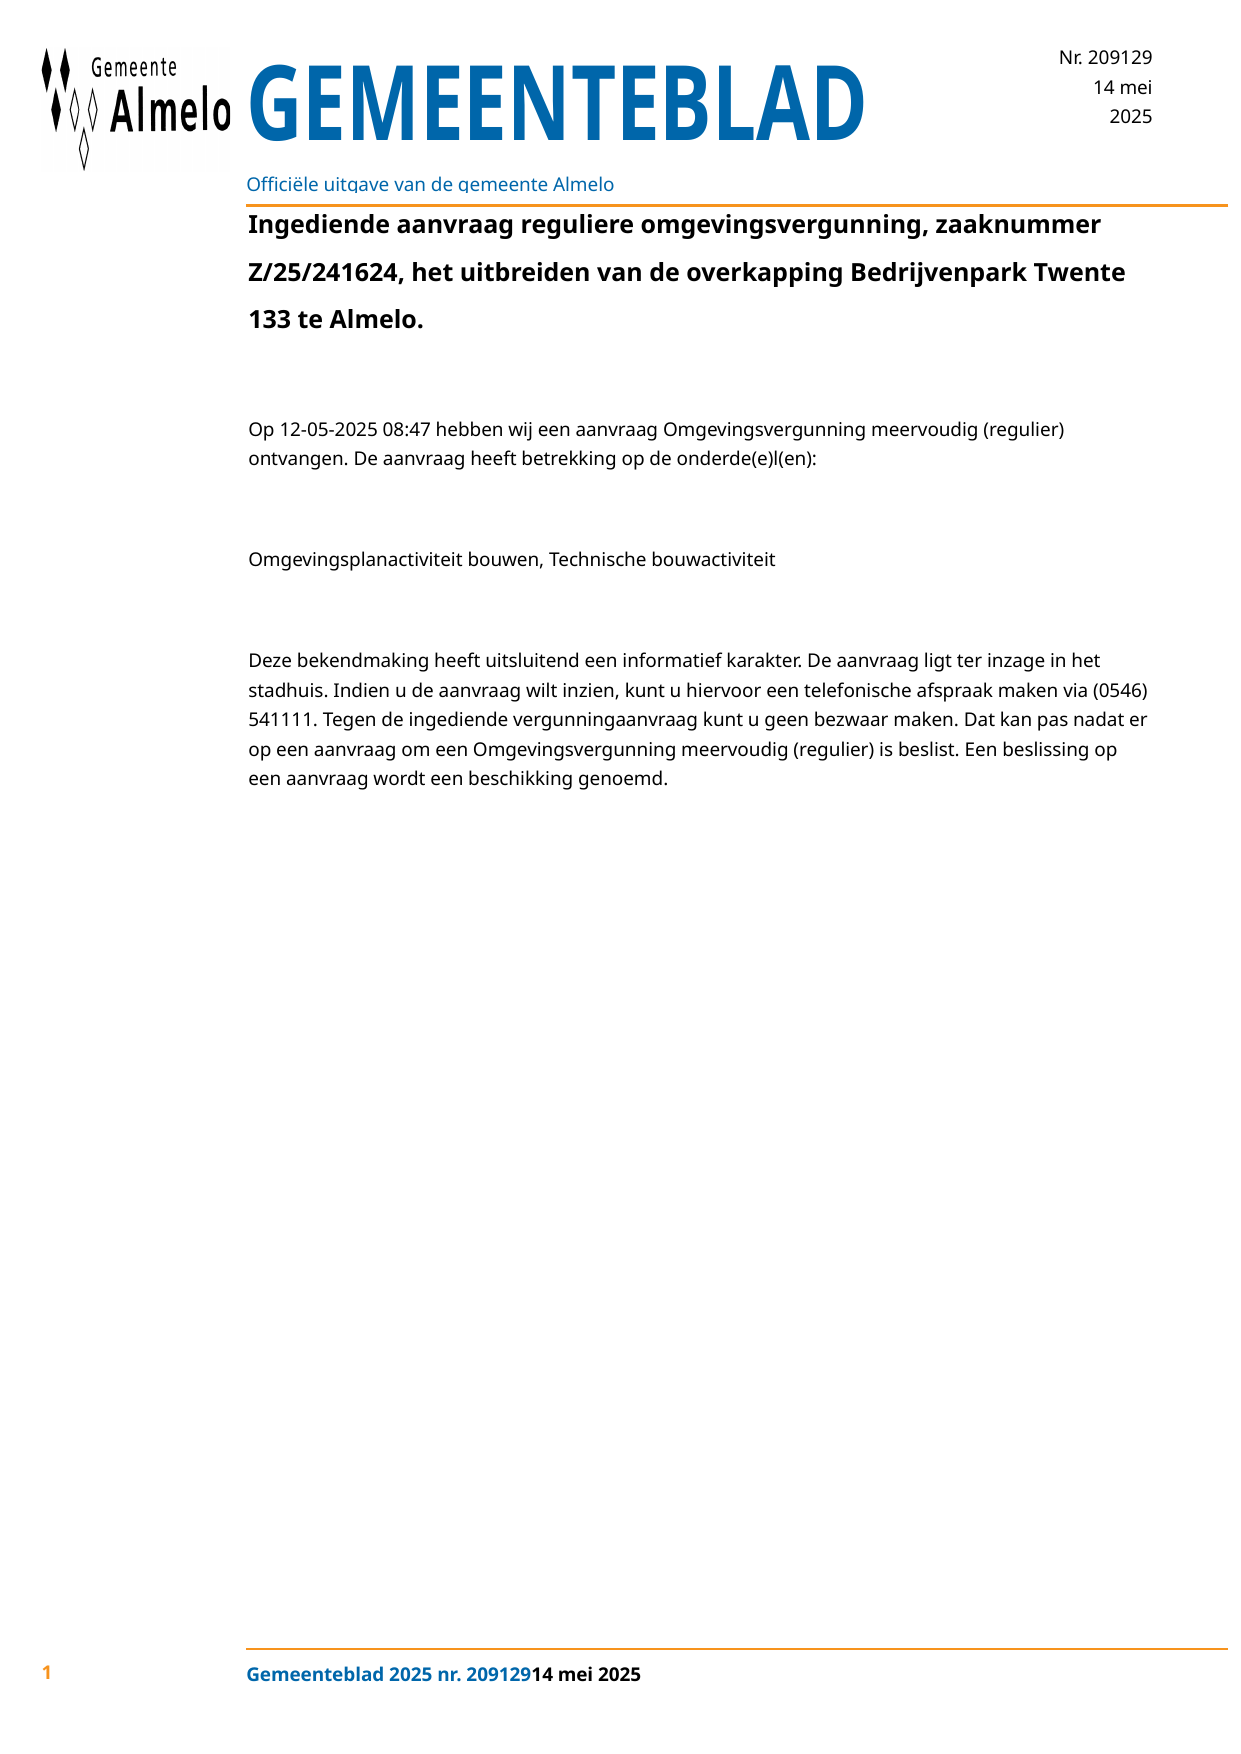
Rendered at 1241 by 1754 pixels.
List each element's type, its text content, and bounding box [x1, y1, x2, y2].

text Ingediende aanvraag reguliere omgevingsvergunning, zaaknummer Z/25/241624, het uitbreiden van de overkapping Bedrijvenpark Twente 133 te Almelo. [248, 207, 1152, 336]
text Deze bekendmaking heeft uitsluitend een informatief karakter. De aanvraag ligt ter inzage in het stadhuis. Indien u de aanvraag wilt inzien, kunt u hiervoor een telefonische afspraak maken via (0546) 541111. Tegen de ingediende vergunningaanvraag kunt u geen bezwaar maken. Dat kan pas nadat er op een aanvraag om een Omgevingsvergunning meervoudig (regulier) is beslist. Een beslissing op een aanvraag wordt een beschikking genoemd. [248, 647, 1152, 791]
text Op 12-05-2025 08:47 hebben wij een aanvraag Omgevingsvergunning meervoudig (regulier) ontvangen. De aanvraag heeft betrekking op de onderde(e)l(en): [248, 416, 1152, 471]
picture [41, 47, 231, 172]
text Omgevingsplanactiviteit bouwen, Technische bouwactiviteit [248, 546, 1152, 572]
